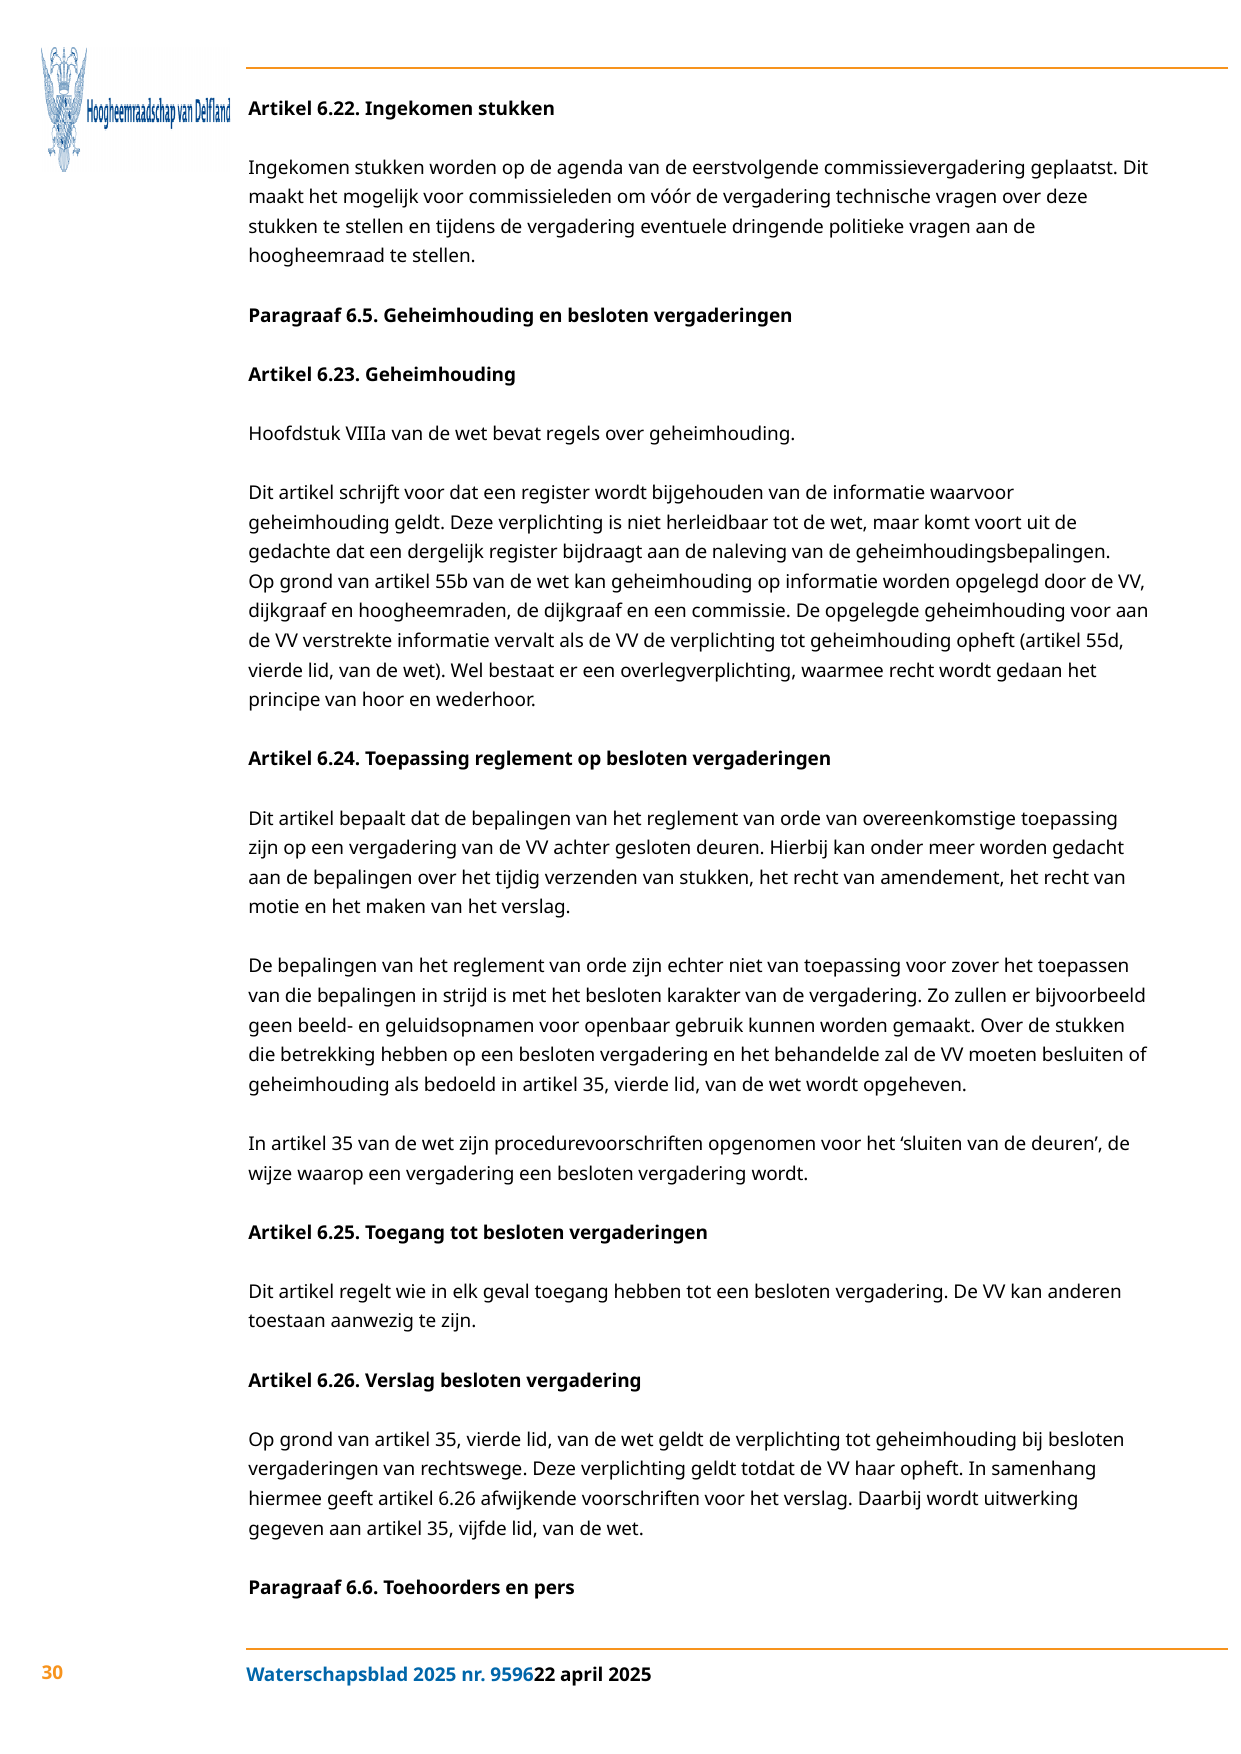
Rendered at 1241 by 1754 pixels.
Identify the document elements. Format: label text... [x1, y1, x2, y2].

text Op grond van artikel 35, vierde lid, van de wet geldt de verplichting tot geheimhouding bij besloten vergaderingen van rechtswege. Deze verplichting geldt totdat de VV haar opheft. In samenhang hiermee geeft artikel 6.26 afwijkende voorschriften voor het verslag. Daarbij wordt uitwerking gegeven aan artikel 35, vijfde lid, van de wet. [248, 1426, 1152, 1541]
picture [41, 47, 231, 172]
text Dit artikel bepaalt dat de bepalingen van het reglement van orde van overeenkomstige toepassing zijn op een vergadering van de VV achter gesloten deuren. Hierbij kan onder meer worden gedacht aan de bepalingen over het tijdig verzenden van stukken, het recht van amendement, het recht van motie en het maken van het verslag. [248, 805, 1152, 919]
text De bepalingen van het reglement van orde zijn echter niet van toepassing voor zover het toepassen van die bepalingen in strijd is met het besloten karakter van de vergadering. Zo zullen er bijvoorbeeld geen beeld- en geluidsopnamen voor openbaar gebruik kunnen worden gemaakt. Over de stukken die betrekking hebben op een besloten vergadering en het behandelde zal de VV moeten besluiten of geheimhouding als bedoeld in artikel 35, vierde lid, van de wet wordt opgeheven. [248, 953, 1152, 1097]
text In artikel 35 van de wet zijn procedurevoorschriften opgenomen voor het ‘sluiten van de deuren’, de wijze waarop een vergadering een besloten vergadering wordt. [248, 1130, 1152, 1186]
text Artikel 6.25. Toegang tot besloten vergaderingen [248, 1219, 1152, 1245]
text Ingekomen stukken worden op de agenda van de eerstvolgende commissievergadering geplaatst. Dit maakt het mogelijk voor commissieleden om vóór de vergadering technische vragen over deze stukken te stellen en tijdens de vergadering eventuele dringende politieke vragen aan de hoogheemraad te stellen. [248, 154, 1152, 268]
text Artikel 6.23. Geheimhouding [248, 361, 1152, 387]
text Artikel 6.22. Ingekomen stukken [248, 95, 1152, 121]
text Artikel 6.24. Toepassing reglement op besloten vergaderingen [248, 746, 1152, 771]
text Op grond van artikel 55b van de wet kan geheimhouding op informatie worden opgelegd door de VV, dijkgraaf en hoogheemraden, de dijkgraaf en een commissie. De opgelegde geheimhouding voor aan de VV verstrekte informatie vervalt als de VV de verplichting tot geheimhouding opheft (artikel 55d, vierde lid, van de wet). Wel bestaat er een overlegverplichting, waarmee recht wordt gedaan het principe van hoor en wederhoor. [248, 568, 1152, 712]
text Paragraaf 6.5. Geheimhouding en besloten vergaderingen [248, 302, 1152, 328]
text Paragraaf 6.6. Toehoorders en pers [248, 1574, 1152, 1600]
text Hoofdstuk VIIIa van de wet bevat regels over geheimhouding. [248, 420, 1152, 446]
text Dit artikel schrijft voor dat een register wordt bijgehouden van de informatie waarvoor geheimhouding geldt. Deze verplichting is niet herleidbaar tot de wet, maar komt voort uit de gedachte dat een dergelijk register bijdraagt aan de naleving van de geheimhoudingsbepalingen. [248, 479, 1152, 564]
text Dit artikel regelt wie in elk geval toegang hebben tot een besloten vergadering. De VV kan anderen toestaan aanwezig te zijn. [248, 1278, 1152, 1333]
text Artikel 6.26. Verslag besloten vergadering [248, 1367, 1152, 1393]
